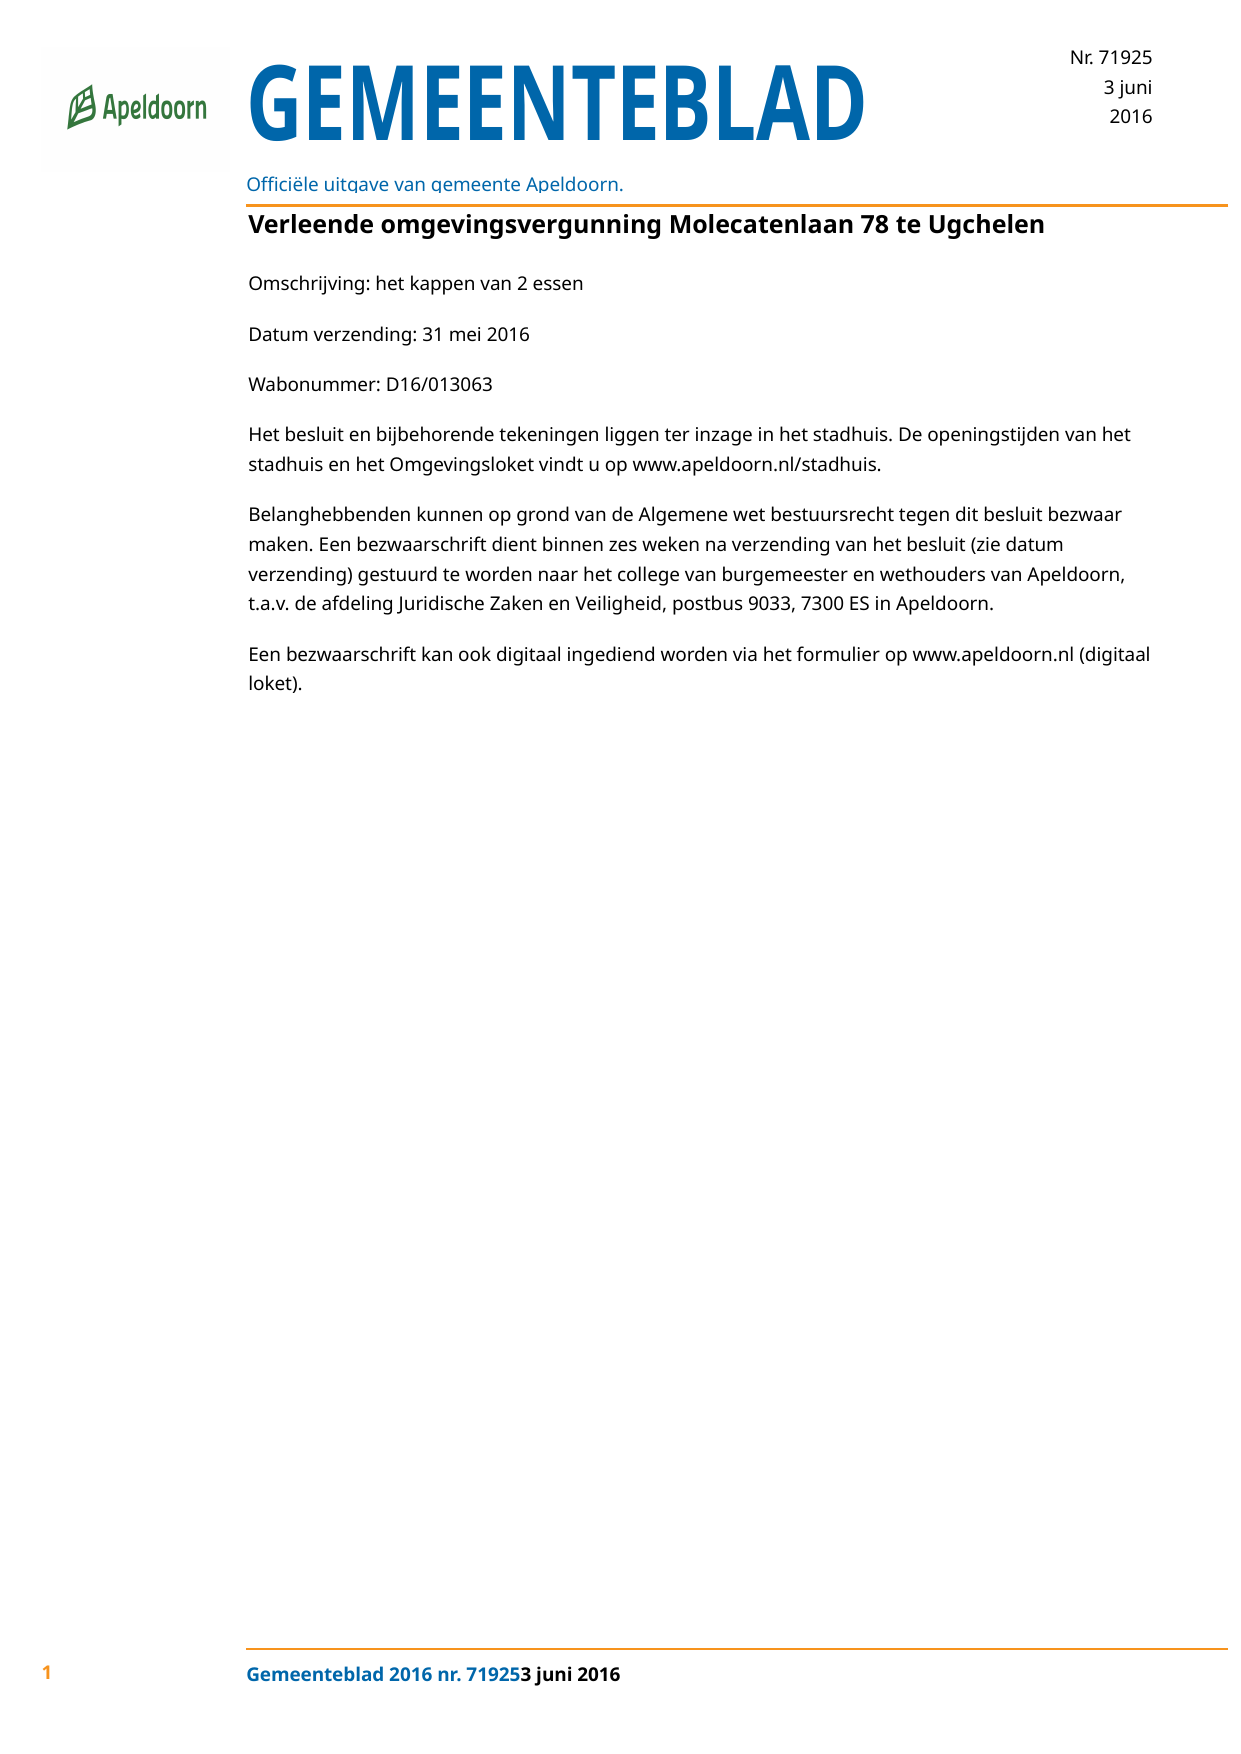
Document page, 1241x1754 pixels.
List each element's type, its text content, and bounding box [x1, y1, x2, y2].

text Verleende omgevingsvergunning Molecatenlaan 78 te Ugchelen [248, 207, 1152, 241]
text Wabonummer: D16/013063 [248, 371, 1152, 397]
picture [41, 47, 231, 172]
text Omschrijving: het kappen van 2 essen [248, 270, 1152, 296]
text Het besluit en bijbehorende tekeningen liggen ter inzage in het stadhuis. De openingstijden van het stadhuis en het Omgevingsloket vindt u op www.apeldoorn.nl/stadhuis. [248, 422, 1152, 477]
text Een bezwaarschrift kan ook digitaal ingediend worden via het formulier op www.apeldoorn.nl (digitaal loket). [248, 641, 1152, 696]
text Datum verzending: 31 mei 2016 [248, 321, 1152, 346]
text Belanghebbenden kunnen op grond van de Algemene wet bestuursrecht tegen dit besluit bezwaar maken. Een bezwaarschrift dient binnen zes weken na verzending van het besluit (zie datum verzending) gestuurd te worden naar het college van burgemeester en wethouders van Apeldoorn, t.a.v. de afdeling Juridische Zaken en Veiligheid, postbus 9033, 7300 ES in Apeldoorn. [248, 502, 1152, 616]
